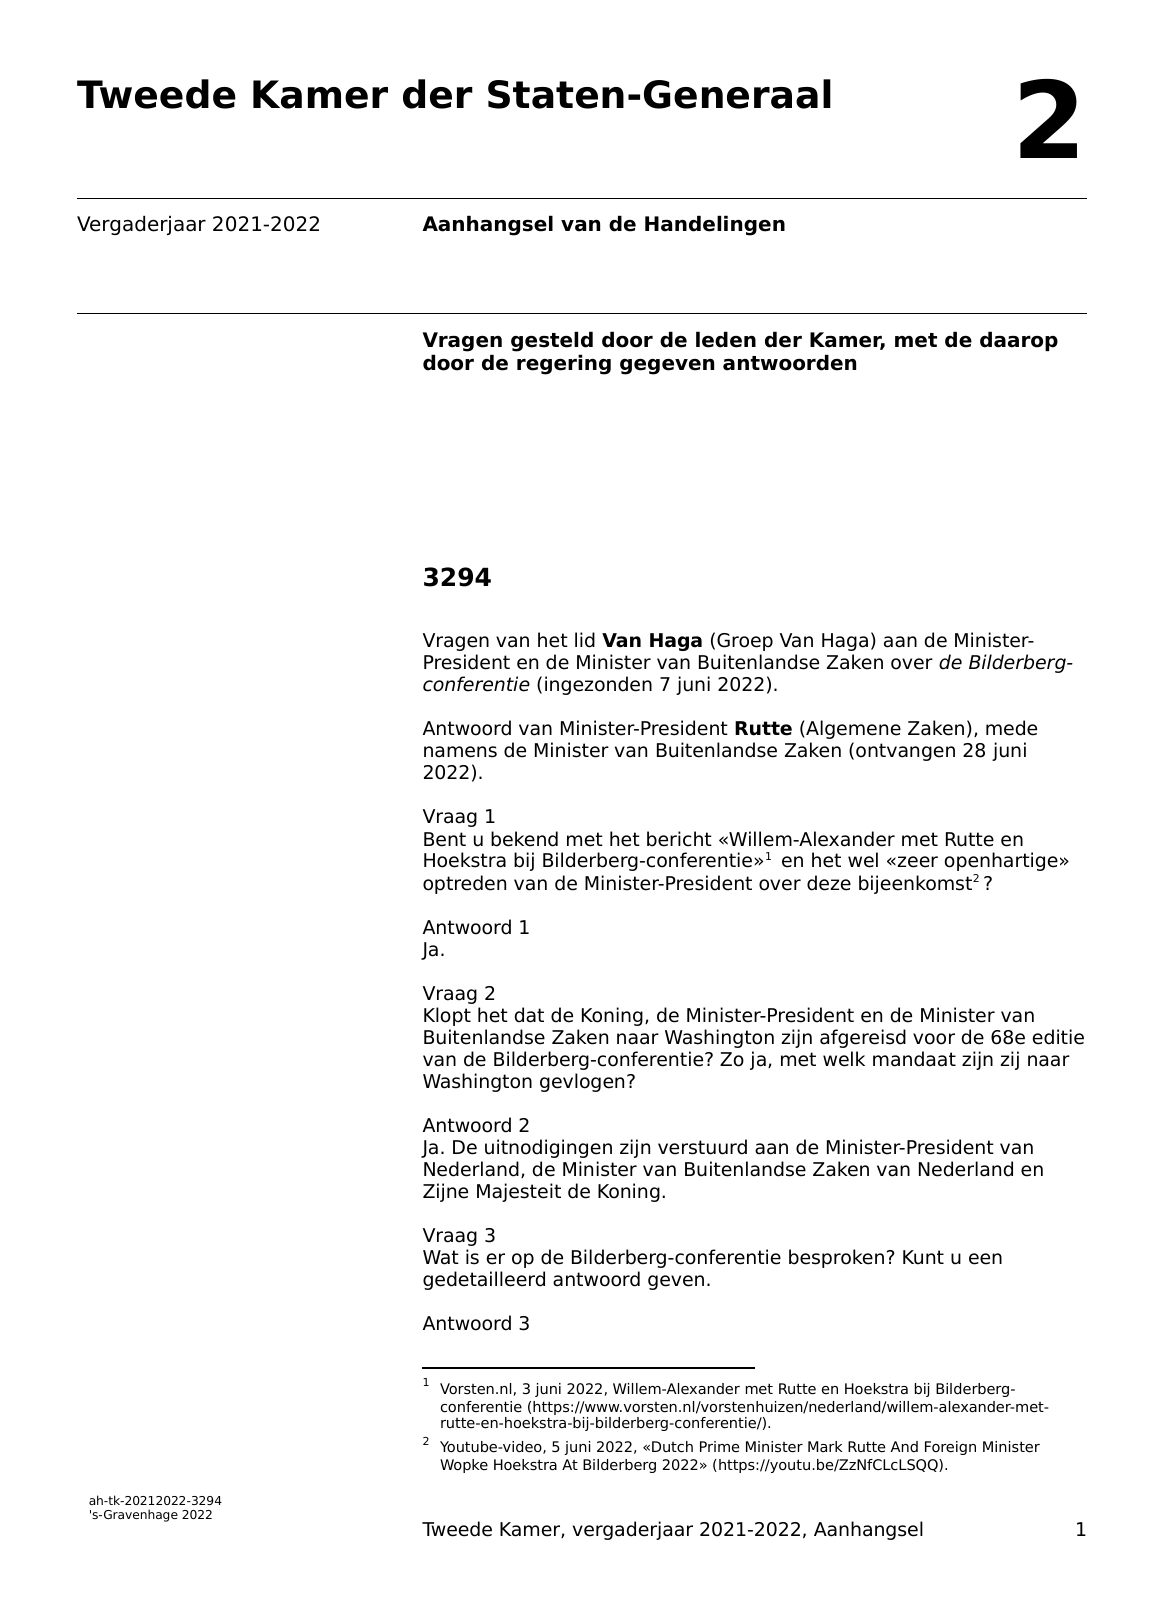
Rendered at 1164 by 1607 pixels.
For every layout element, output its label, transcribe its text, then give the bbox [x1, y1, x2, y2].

text 3294 [422, 563, 1087, 592]
text Ja. [422, 938, 1087, 961]
text Vraag 1 [422, 806, 1087, 828]
text Vraag 2 [422, 983, 1087, 1005]
text Vragen van het lid Van Haga (Groep Van Haga) aan de Minister-President en de Minister van Buitenlandse Zaken over de Bilderberg-conferentie (ingezonden 7 juni 2022). [422, 630, 1087, 696]
table_cell Aanhangsel van de Handelingen [422, 199, 1087, 313]
table_header Tweede Kamer der Staten-Generaal [77, 59, 886, 198]
table_header 2 [886, 59, 1087, 198]
text Youtube-video, 5 juni 2022, «Dutch Prime Minister Mark Rutte And Foreign Minister Wopke Hoekstra At Bilderberg 2022» (https://youtu.be/ZzNfCLcLSQQ). [422, 1435, 1087, 1474]
text 's-Gravenhage 2022 [88, 1508, 323, 1522]
text Ja. De uitnodigingen zijn verstuurd aan de Minister-President van Nederland, de Minister van Buitenlandse Zaken van Nederland en Zijne Majesteit de Koning. [422, 1137, 1087, 1203]
text ah-tk-20212022-3294 [88, 1494, 323, 1508]
table_cell Vragen gesteld door de leden der Kamer, met de daarop door de regering gegeven antwoorden [422, 314, 1087, 375]
text Antwoord van Minister-President Rutte (Algemene Zaken), mede namens de Minister van Buitenlandse Zaken (ontvangen 28 juni 2022). [422, 718, 1087, 784]
text Antwoord 1 [422, 917, 1087, 938]
table_cell [77, 314, 422, 375]
text Antwoord 2 [422, 1115, 1087, 1137]
text Vorsten.nl, 3 juni 2022, Willem-Alexander met Rutte en Hoekstra bij Bilderberg-conferentie (https://www.vorsten.nl/vorstenhuizen/nederland/willem-alexander-met-rutte-en-hoekstra-bij-bilderberg-conferentie/). [422, 1377, 1087, 1432]
text Wat is er op de Bilderberg-conferentie besproken? Kunt u een gedetailleerd antwoord geven. [422, 1247, 1087, 1291]
text Vraag 3 [422, 1225, 1087, 1247]
text Bent u bekend met het bericht «Willem-Alexander met Rutte en Hoekstra bij Bilderberg-conferentie» en het wel «zeer openhartige» optreden van de Minister-President over deze bijeenkomst? [422, 828, 1087, 894]
text Klopt het dat de Koning, de Minister-President en de Minister van Buitenlandse Zaken naar Washington zijn afgereisd voor de 68e editie van de Bilderberg-conferentie? Zo ja, met welk mandaat zijn zij naar Washington gevlogen? [422, 1005, 1087, 1093]
table_cell Vergaderjaar 2021-2022 [77, 199, 422, 313]
text Antwoord 3 [422, 1313, 1087, 1335]
